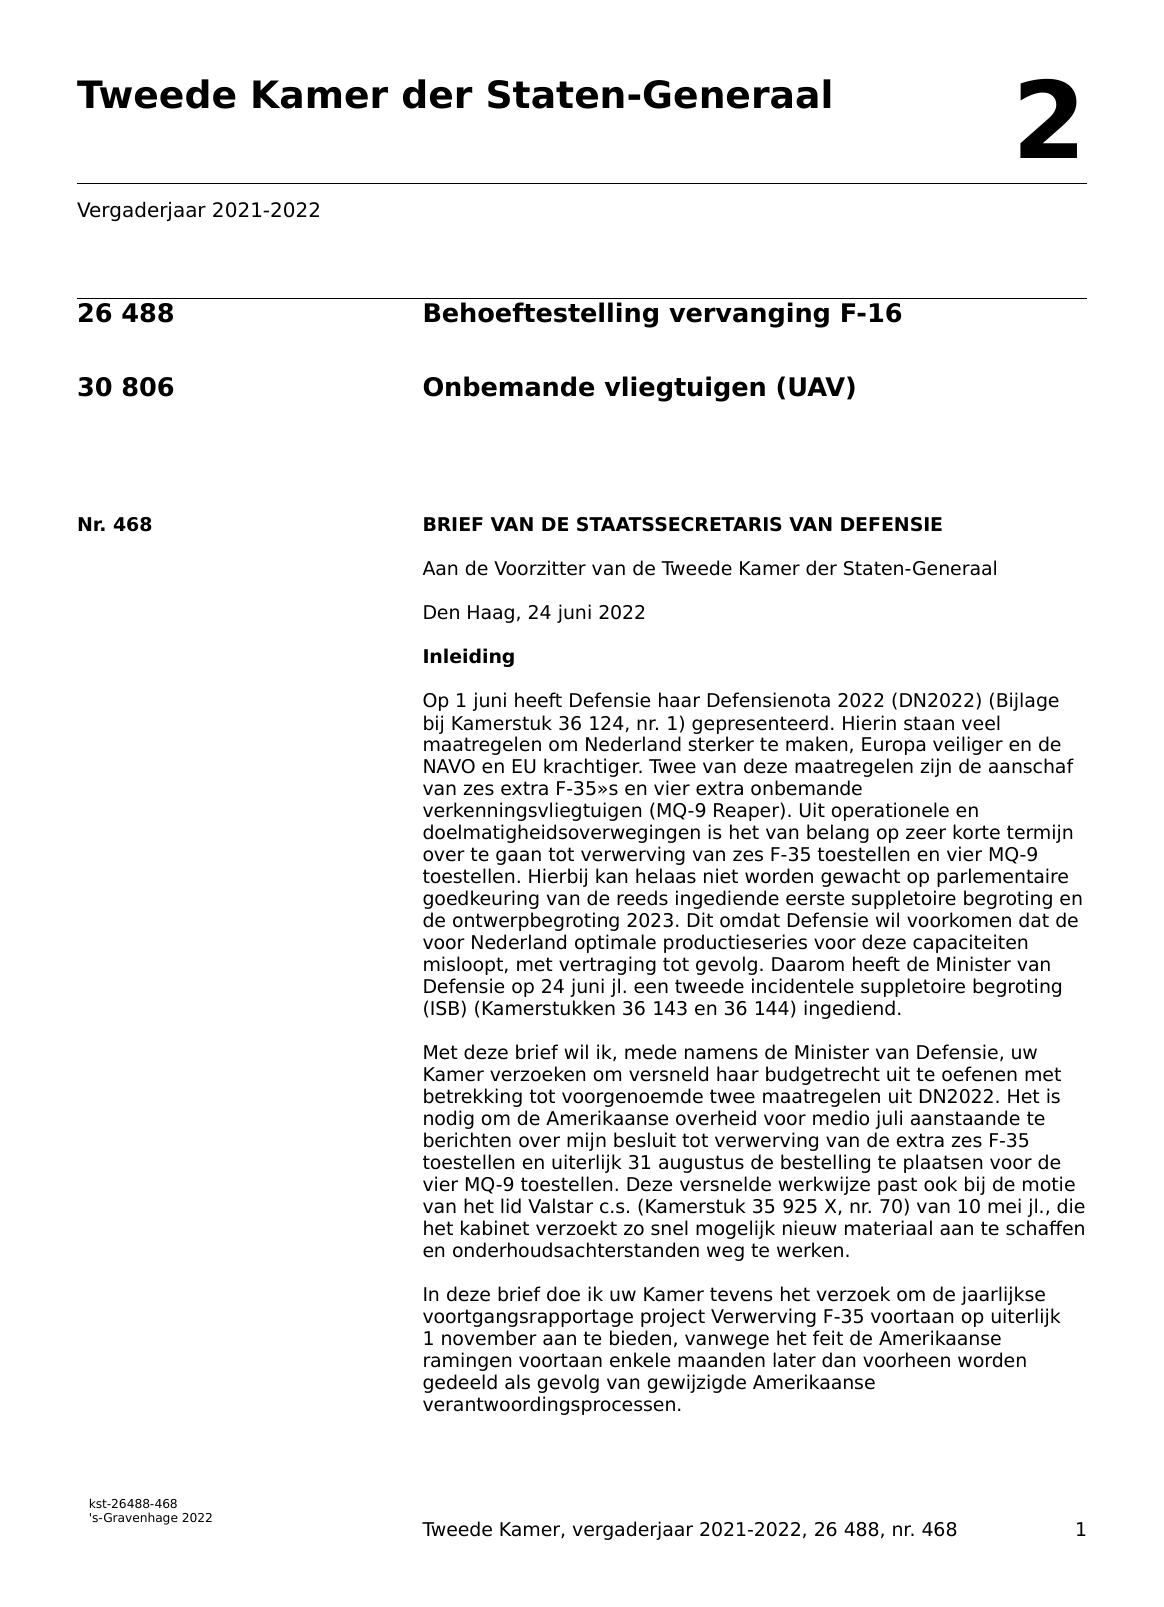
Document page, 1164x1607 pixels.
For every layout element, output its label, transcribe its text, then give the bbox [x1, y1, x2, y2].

text Den Haag, 24 juni 2022 [422, 602, 1087, 624]
text In deze brief doe ik uw Kamer tevens het verzoek om de jaarlijkse voortgangsrapportage project Verwerving F-35 voortaan op uiterlijk 1 november aan te bieden, vanwege het feit de Amerikaanse ramingen voortaan enkele maanden later dan voorheen worden gedeeld als gevolg van gewijzigde Amerikaanse verantwoordingsprocessen. [422, 1284, 1087, 1416]
subtitle Inleiding [422, 646, 1087, 668]
text kst-26488-468 [88, 1497, 323, 1511]
subtitle Nr. 468 BRIEF VAN DE STAATSSECRETARIS VAN DEFENSIE [77, 514, 1087, 536]
table_header 2 [886, 59, 1087, 183]
table_header Tweede Kamer der Staten-Generaal [77, 59, 886, 183]
subtitle 30 806 Onbemande vliegtuigen (UAV) [77, 373, 1087, 403]
text Aan de Voorzitter van de Tweede Kamer der Staten-Generaal [422, 558, 1087, 580]
text Met deze brief wil ik, mede namens de Minister van Defensie, uw Kamer verzoeken om versneld haar budgetrecht uit te oefenen met betrekking tot voorgenoemde twee maatregelen uit DN2022. Het is nodig om de Amerikaanse overheid voor medio juli aanstaande te berichten over mijn besluit tot verwerving van de extra zes F-35 toestellen en uiterlijk 31 augustus de bestelling te plaatsen voor de vier MQ-9 toestellen. Deze versnelde werkwijze past ook bij de motie van het lid Valstar c.s. (Kamerstuk 35 925 X, nr. 70) van 10 mei jl., die het kabinet verzoekt zo snel mogelijk nieuw materiaal aan te schaffen en onderhoudsachterstanden weg te werken. [422, 1042, 1087, 1262]
table_cell Vergaderjaar 2021-2022 [77, 184, 1087, 298]
text 's-Gravenhage 2022 [88, 1511, 323, 1525]
text Op 1 juni heeft Defensie haar Defensienota 2022 (DN2022) (Bijlage bij Kamerstuk 36 124, nr. 1) gepresenteerd. Hierin staan veel maatregelen om Nederland sterker te maken, Europa veiliger en de NAVO en EU krachtiger. Twee van deze maatregelen zijn de aanschaf van zes extra F-35»s en vier extra onbemande verkenningsvliegtuigen (MQ-9 Reaper). Uit operationele en doelmatigheidsoverwegingen is het van belang op zeer korte termijn over te gaan tot verwerving van zes F-35 toestellen en vier MQ-9 toestellen. Hierbij kan helaas niet worden gewacht op parlementaire goedkeuring van de reeds ingediende eerste suppletoire begroting en de ontwerpbegroting 2023. Dit omdat Defensie wil voorkomen dat de voor Nederland optimale productieseries voor deze capaciteiten misloopt, met vertraging tot gevolg. Daarom heeft de Minister van Defensie op 24 juni jl. een tweede incidentele suppletoire begroting (ISB) (Kamerstukken 36 143 en 36 144) ingediend. [422, 690, 1087, 1020]
subtitle 26 488 Behoeftestelling vervanging F-16 [77, 299, 1087, 329]
